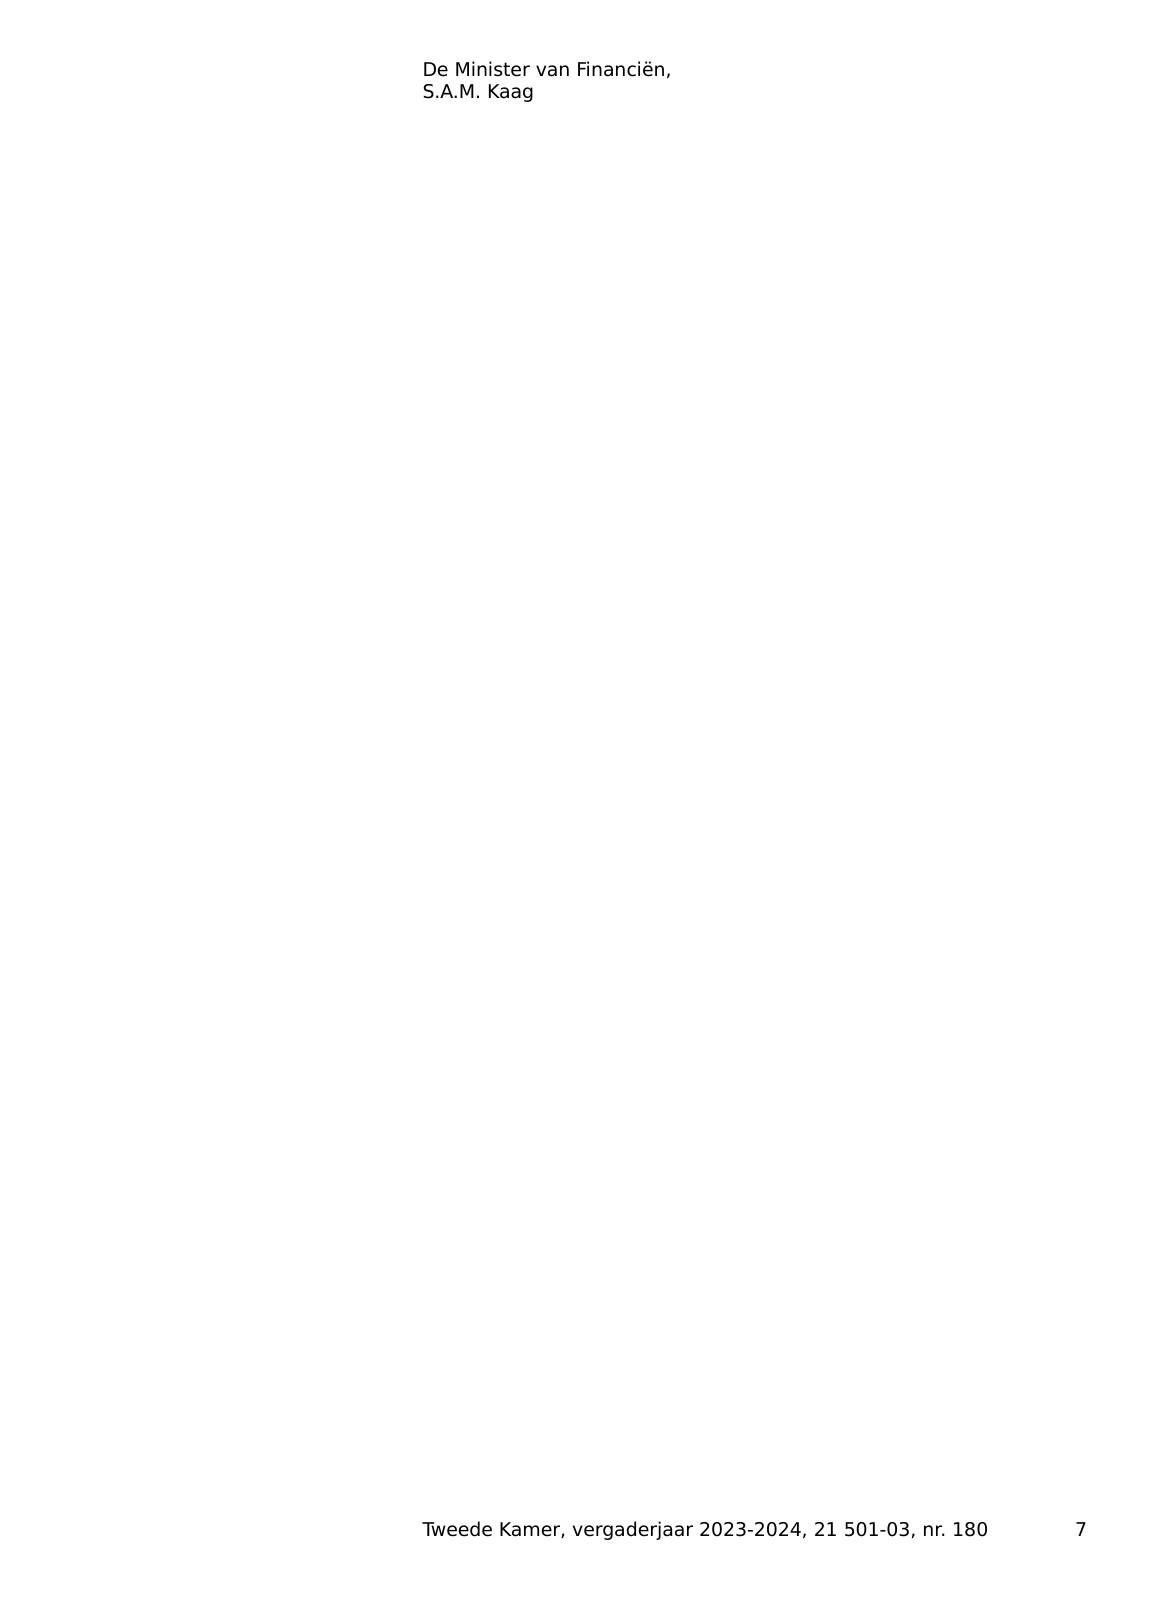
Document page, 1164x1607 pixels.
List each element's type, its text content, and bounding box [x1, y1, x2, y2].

text De Minister van Financiën, S.A.M. Kaag [422, 59, 1087, 103]
